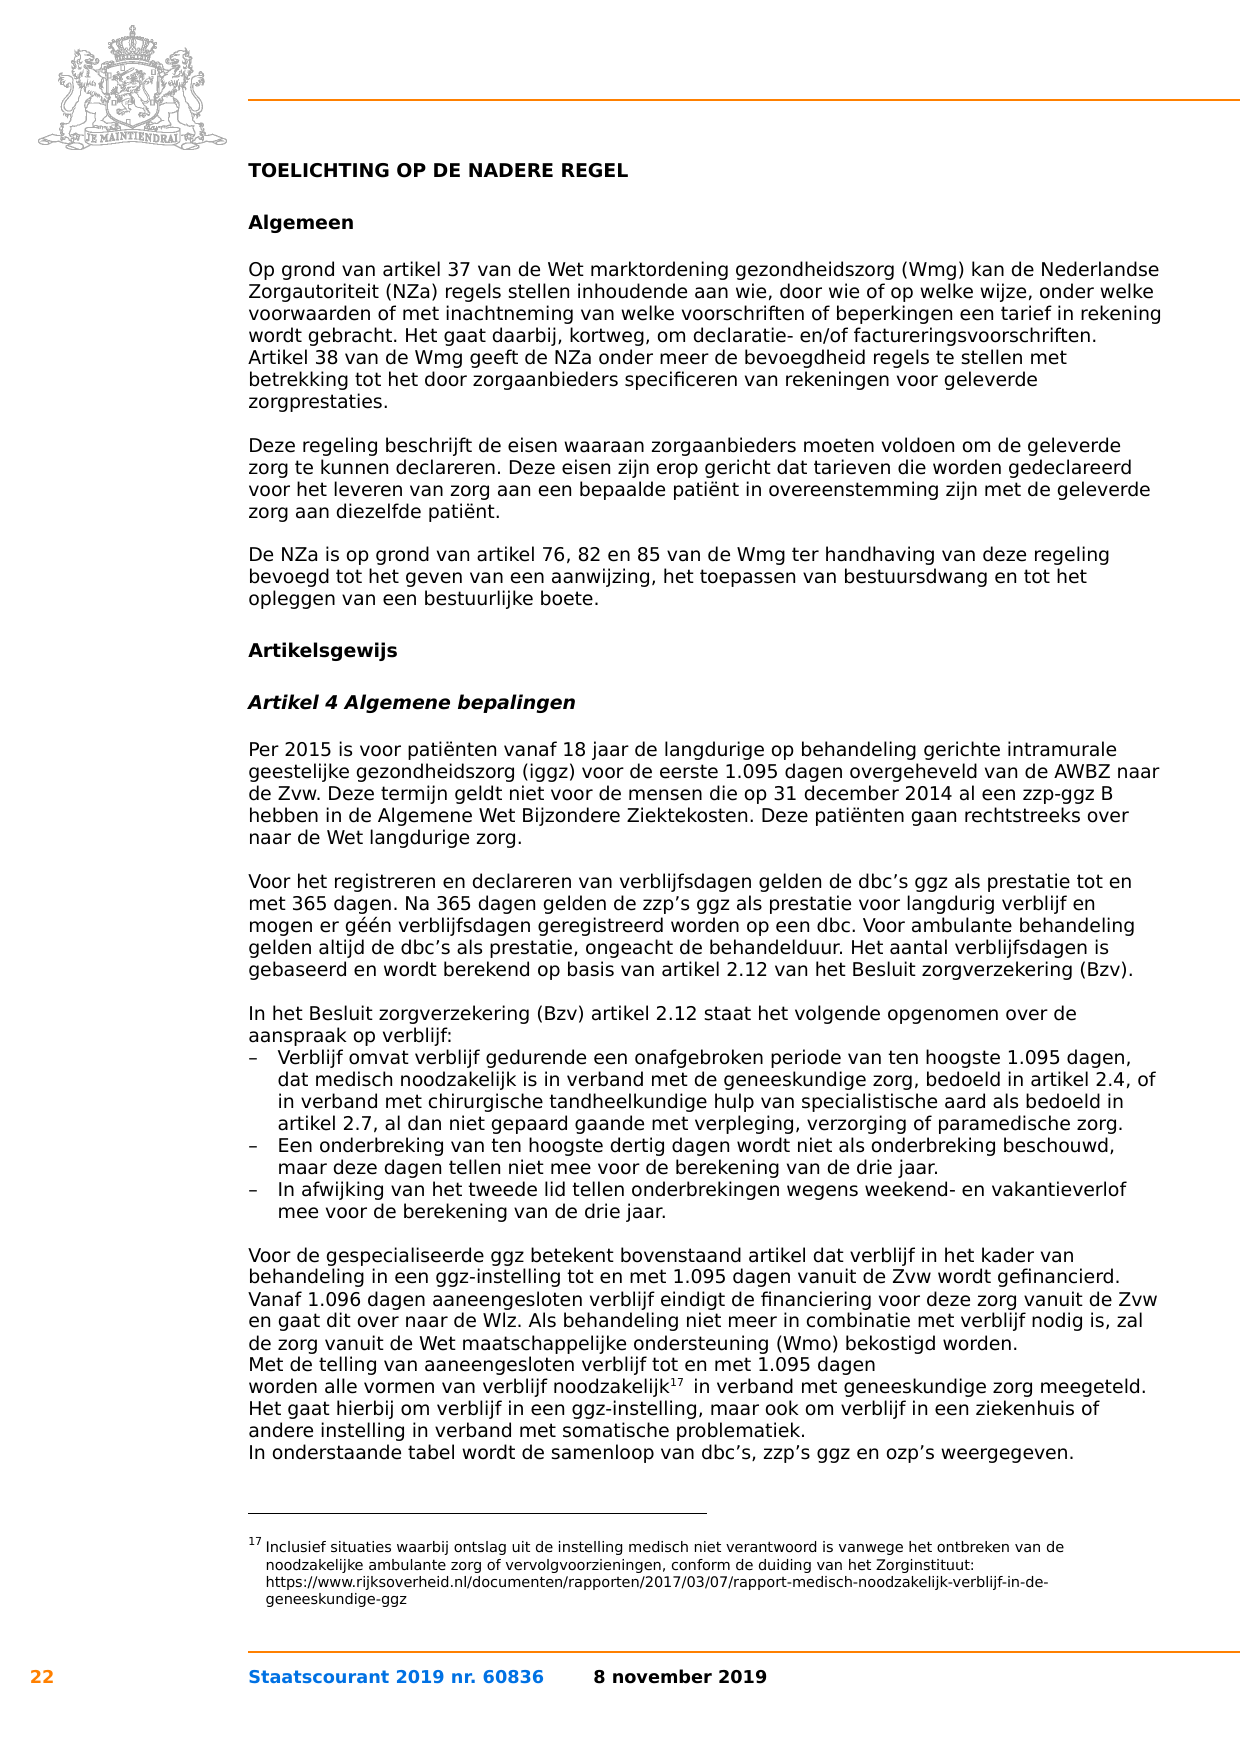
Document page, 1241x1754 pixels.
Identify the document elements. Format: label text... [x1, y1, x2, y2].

text Op grond van artikel 37 van de Wet marktordening gezondheidszorg (Wmg) kan de Nederlandse Zorgautoriteit (NZa) regels stellen inhoudende aan wie, door wie of op welke wijze, onder welke voorwaarden of met inachtneming van welke voorschriften of beperkingen een tarief in rekening wordt gebracht. Het gaat daarbij, kortweg, om declaratie- en/of factureringsvoorschriften. Artikel 38 van de Wmg geeft de NZa onder meer de bevoegdheid regels te stellen met betrekking tot het door zorgaanbieders specificeren van rekeningen voor geleverde zorgprestaties. [248, 259, 1163, 413]
text worden alle vormen van verblijf noodzakelijk in verband met geneeskundige zorg meegeteld. Het gaat hierbij om verblijf in een ggz-instelling, maar ook om verblijf in een ziekenhuis of andere instelling in verband met somatische problematiek. [248, 1376, 1163, 1442]
text De NZa is op grond van artikel 76, 82 en 85 van de Wmg ter handhaving van deze regeling bevoegd tot het geven van een aanwijzing, het toepassen van bestuursdwang en tot het opleggen van een bestuurlijke boete. [248, 544, 1163, 610]
subtitle Artikel 4 Algemene bepalingen [248, 692, 1163, 714]
subtitle TOELICHTING OP DE NADERE REGEL [248, 160, 1163, 182]
text Deze regeling beschrijft de eisen waaraan zorgaanbieders moeten voldoen om de geleverde zorg te kunnen declareren. Deze eisen zijn erop gericht dat tarieven die worden gedeclareerd voor het leveren van zorg aan een bepaalde patiënt in overeenstemming zijn met de geleverde zorg aan diezelfde patiënt. [248, 434, 1163, 522]
text In onderstaande tabel wordt de samenloop van dbc’s, zzp’s ggz en ozp’s weergegeven. [248, 1442, 1163, 1464]
text – Verblijf omvat verblijf gedurende een onafgebroken periode van ten hoogste 1.095 dagen, dat medisch noodzakelijk is in verband met de geneeskundige zorg, bedoeld in artikel 2.4, of in verband met chirurgische tandheelkundige hulp van specialistische aard als bedoeld in artikel 2.7, al dan niet gepaard gaande met verpleging, verzorging of paramedische zorg. [248, 1047, 1163, 1135]
text In het Besluit zorgverzekering (Bzv) artikel 2.12 staat het volgende opgenomen over de aanspraak op verblijf: [248, 1003, 1163, 1047]
text – Een onderbreking van ten hoogste dertig dagen wordt niet als onderbreking beschouwd, maar deze dagen tellen niet mee voor de berekening van de drie jaar. [248, 1135, 1163, 1179]
text Per 2015 is voor patiënten vanaf 18 jaar de langdurige op behandeling gerichte intramurale geestelijke gezondheidszorg (iggz) voor de eerste 1.095 dagen overgeheveld van de AWBZ naar de Zvw. Deze termijn geldt niet voor de mensen die op 31 december 2014 al een zzp-ggz B hebben in de Algemene Wet Bijzondere Ziektekosten. Deze patiënten gaan rechtstreeks over naar de Wet langdurige zorg. [248, 739, 1163, 849]
text Voor het registreren en declareren van verblijfsdagen gelden de dbc’s ggz als prestatie tot en met 365 dagen. Na 365 dagen gelden de zzp’s ggz als prestatie voor langdurig verblijf en mogen er géén verblijfsdagen geregistreerd worden op een dbc. Voor ambulante behandeling gelden altijd de dbc’s als prestatie, ongeacht de behandelduur. Het aantal verblijfsdagen is gebaseerd en wordt berekend op basis van artikel 2.12 van het Besluit zorgverzekering (Bzv). [248, 871, 1163, 981]
text – In afwijking van het tweede lid tellen onderbrekingen wegens weekend- en vakantieverlof mee voor de berekening van de drie jaar. [248, 1179, 1163, 1223]
text Voor de gespecialiseerde ggz betekent bovenstaand artikel dat verblijf in het kader van behandeling in een ggz-instelling tot en met 1.095 dagen vanuit de Zvw wordt gefinancierd. Vanaf 1.096 dagen aaneengesloten verblijf eindigt de financiering voor deze zorg vanuit de Zvw en gaat dit over naar de Wlz. Als behandeling niet meer in combinatie met verblijf nodig is, zal de zorg vanuit de Wet maatschappelijke ondersteuning (Wmo) bekostigd worden. [248, 1244, 1163, 1354]
subtitle Algemeen [248, 212, 1163, 234]
text Met de telling van aaneengesloten verblijf tot en met 1.095 dagen [248, 1354, 1163, 1376]
text Inclusief situaties waarbij ontslag uit de instelling medisch niet verantwoord is vanwege het ontbreken van de noodzakelijke ambulante zorg of vervolgvoorzieningen, conform de duiding van het Zorginstituut: https://www.rijksoverheid.nl/documenten/rapporten/2017/03/07/rapport-medisch-noodzakelijk-verblijf-in-de-geneeskundige-ggz [248, 1535, 1163, 1608]
subtitle Artikelsgewijs [248, 640, 1163, 662]
picture [38, 25, 227, 150]
